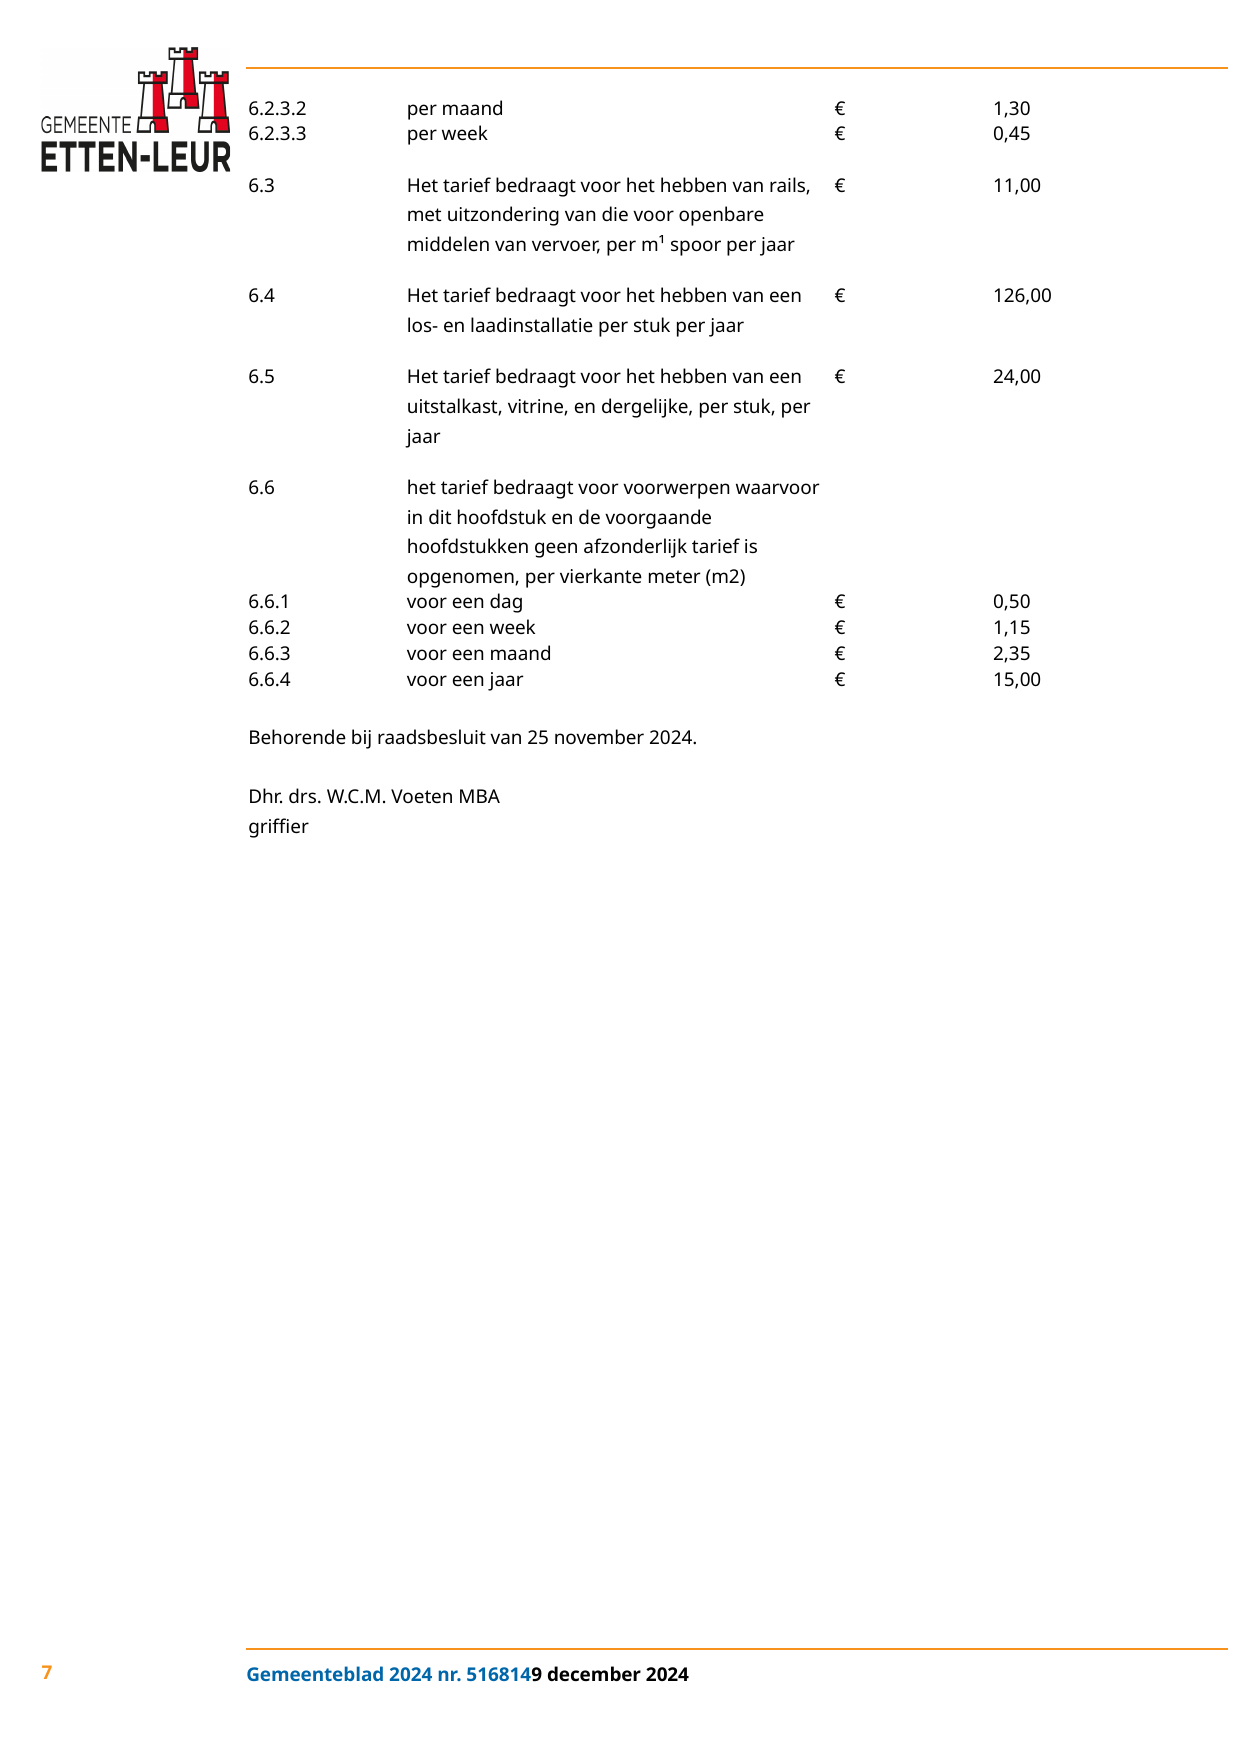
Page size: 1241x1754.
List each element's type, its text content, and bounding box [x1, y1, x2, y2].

table_cell 6.6.1 [248, 589, 407, 614]
table_cell 6.6 [248, 474, 407, 589]
table_cell [834, 338, 993, 364]
picture [41, 47, 231, 172]
table_cell 0,45 [993, 121, 1152, 146]
table_cell 6.3 [248, 172, 407, 257]
text Dhr. drs. W.C.M. Voeten MBA [248, 784, 1152, 809]
table_cell 1,30 [993, 95, 1152, 121]
table_cell 24,00 [993, 364, 1152, 448]
table_cell voor een week [407, 615, 834, 640]
table_cell € [834, 640, 993, 666]
table_cell [993, 257, 1152, 283]
table_cell 6.2.3.3 [248, 121, 407, 146]
table_cell € [834, 589, 993, 614]
table_cell 1,15 [993, 615, 1152, 640]
table_cell € [834, 172, 993, 257]
table_cell [248, 338, 407, 364]
text Behorende bij raadsbesluit van 25 november 2024. [248, 724, 1152, 750]
table_cell 126,00 [993, 283, 1152, 338]
table_cell Het tarief bedraagt voor het hebben van rails, met uitzondering van die voor openbare middelen van vervoer, per m¹ spoor per jaar [407, 172, 834, 257]
table_cell per maand [407, 95, 834, 121]
table_cell per week [407, 121, 834, 146]
table_cell € [834, 364, 993, 448]
table_cell 0,50 [993, 589, 1152, 614]
table_cell voor een dag [407, 589, 834, 614]
table_cell € [834, 615, 993, 640]
table_cell € [834, 95, 993, 121]
table_cell 15,00 [993, 666, 1152, 692]
table_cell 6.6.4 [248, 666, 407, 692]
table_cell Het tarief bedraagt voor het hebben van een los- en laadinstallatie per stuk per jaar [407, 283, 834, 338]
table_cell [248, 449, 407, 474]
table_cell 11,00 [993, 172, 1152, 257]
table_cell 6.2.3.2 [248, 95, 407, 121]
table_cell 6.4 [248, 283, 407, 338]
table_cell [407, 146, 834, 172]
table_cell het tarief bedraagt voor voorwerpen waarvoor in dit hoofdstuk en de voorgaande hoofdstukken geen afzonderlijk tarief is opgenomen, per vierkante meter (m2) [407, 474, 834, 589]
table_cell € [834, 121, 993, 146]
table_cell [993, 146, 1152, 172]
text griffier [248, 813, 1152, 839]
table_cell voor een jaar [407, 666, 834, 692]
table_cell € [834, 283, 993, 338]
table_cell [993, 474, 1152, 589]
table_cell [834, 449, 993, 474]
table_cell [834, 474, 993, 589]
table_cell 6.6.2 [248, 615, 407, 640]
table_cell 6.5 [248, 364, 407, 448]
table_cell [834, 146, 993, 172]
table_cell [834, 257, 993, 283]
table_cell [993, 338, 1152, 364]
table_cell [407, 338, 834, 364]
table_cell € [834, 666, 993, 692]
table_cell 6.6.3 [248, 640, 407, 666]
table_cell [248, 146, 407, 172]
table_cell Het tarief bedraagt voor het hebben van een uitstalkast, vitrine, en dergelijke, per stuk, per jaar [407, 364, 834, 448]
table_cell [993, 449, 1152, 474]
table_cell [407, 449, 834, 474]
table_cell [248, 257, 407, 283]
table_cell voor een maand [407, 640, 834, 666]
table_cell [407, 257, 834, 283]
table_cell 2,35 [993, 640, 1152, 666]
